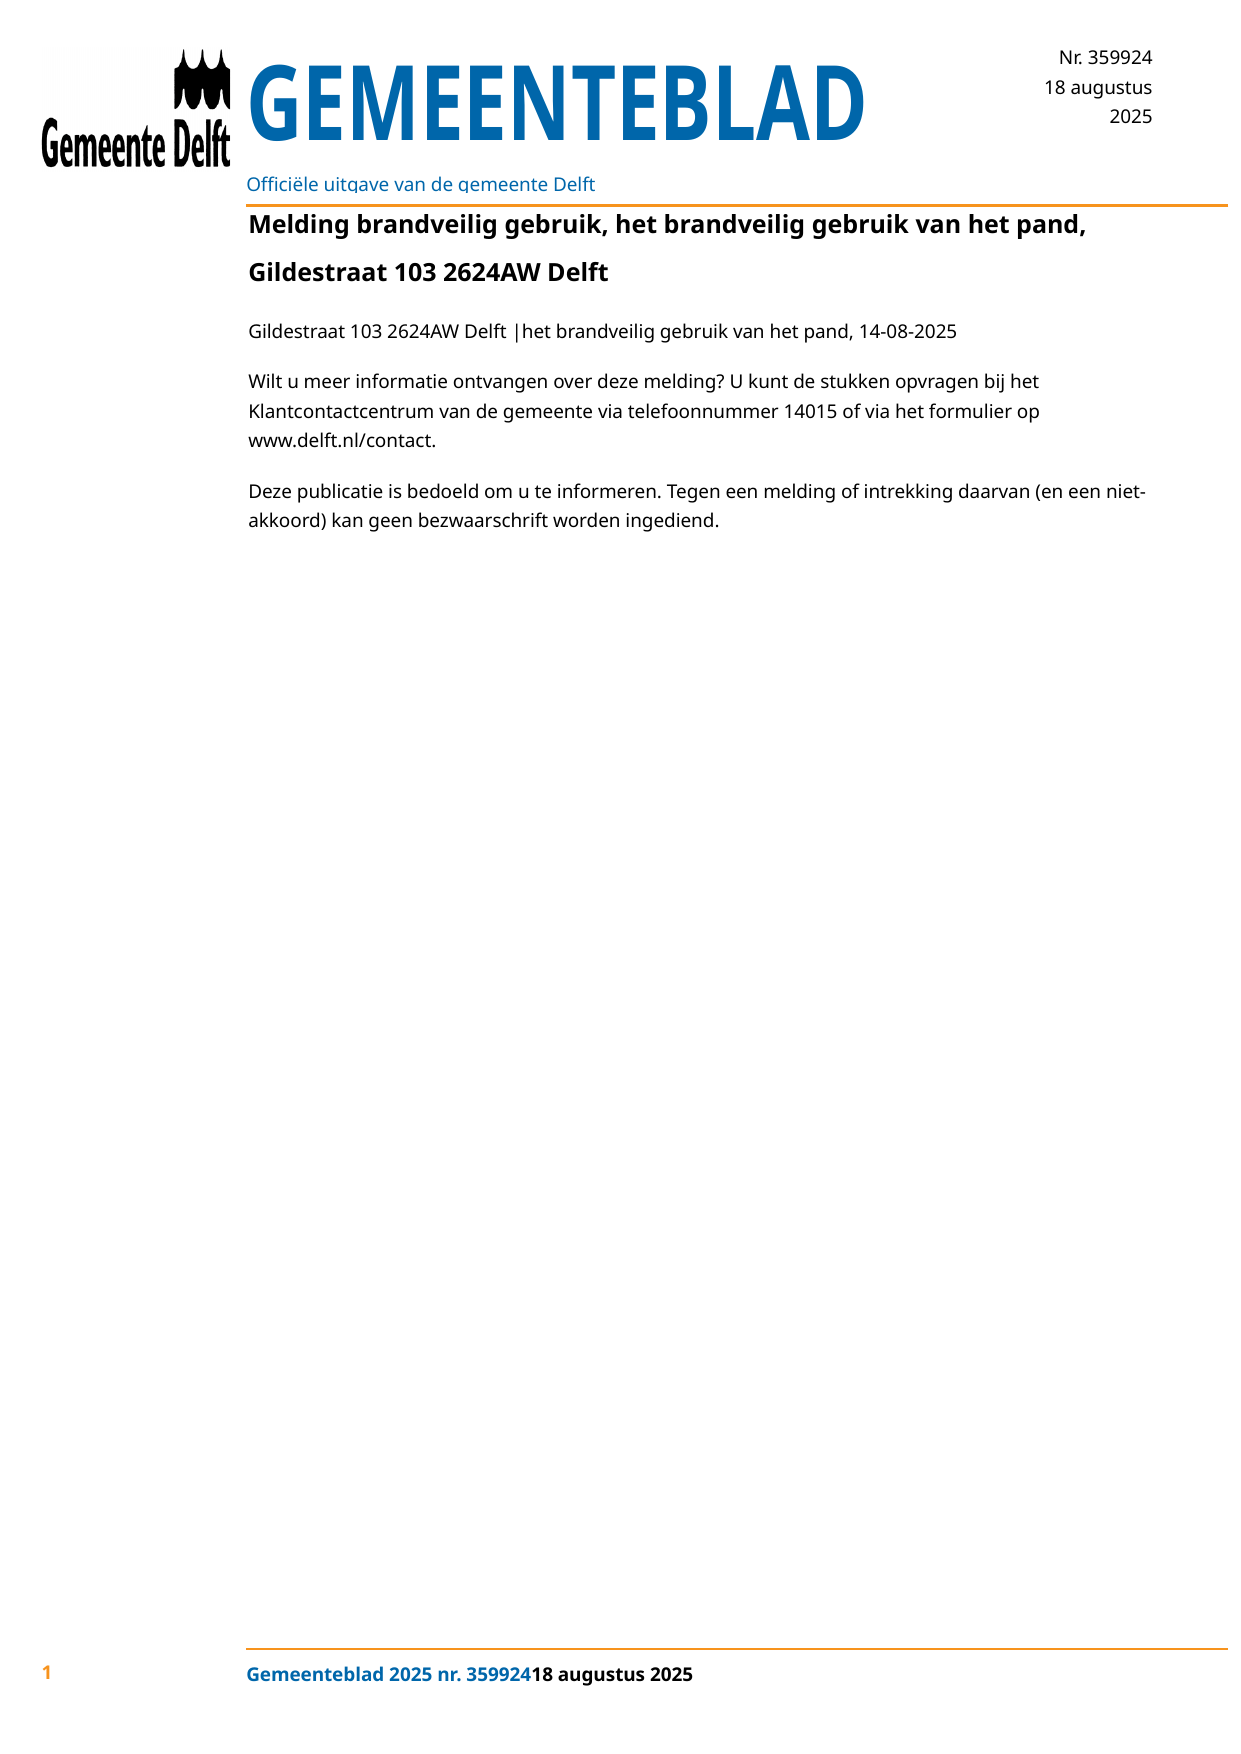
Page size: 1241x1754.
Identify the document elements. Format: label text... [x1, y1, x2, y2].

text Gildestraat 103 2624AW Delft |het brandveilig gebruik van het pand, 14-08-2025 [248, 318, 1152, 344]
picture [41, 47, 231, 172]
text Melding brandveilig gebruik, het brandveilig gebruik van het pand, Gildestraat 103 2624AW Delft [248, 207, 1152, 288]
text Wilt u meer informatie ontvangen over deze melding? U kunt de stukken opvragen bij het Klantcontactcentrum van de gemeente via telefoonnummer 14015 of via het formulier op www.delft.nl/contact. [248, 368, 1152, 453]
text Deze publicatie is bedoeld om u te informeren. Tegen een melding of intrekking daarvan (en een niet-akkoord) kan geen bezwaarschrift worden ingediend. [248, 478, 1152, 533]
